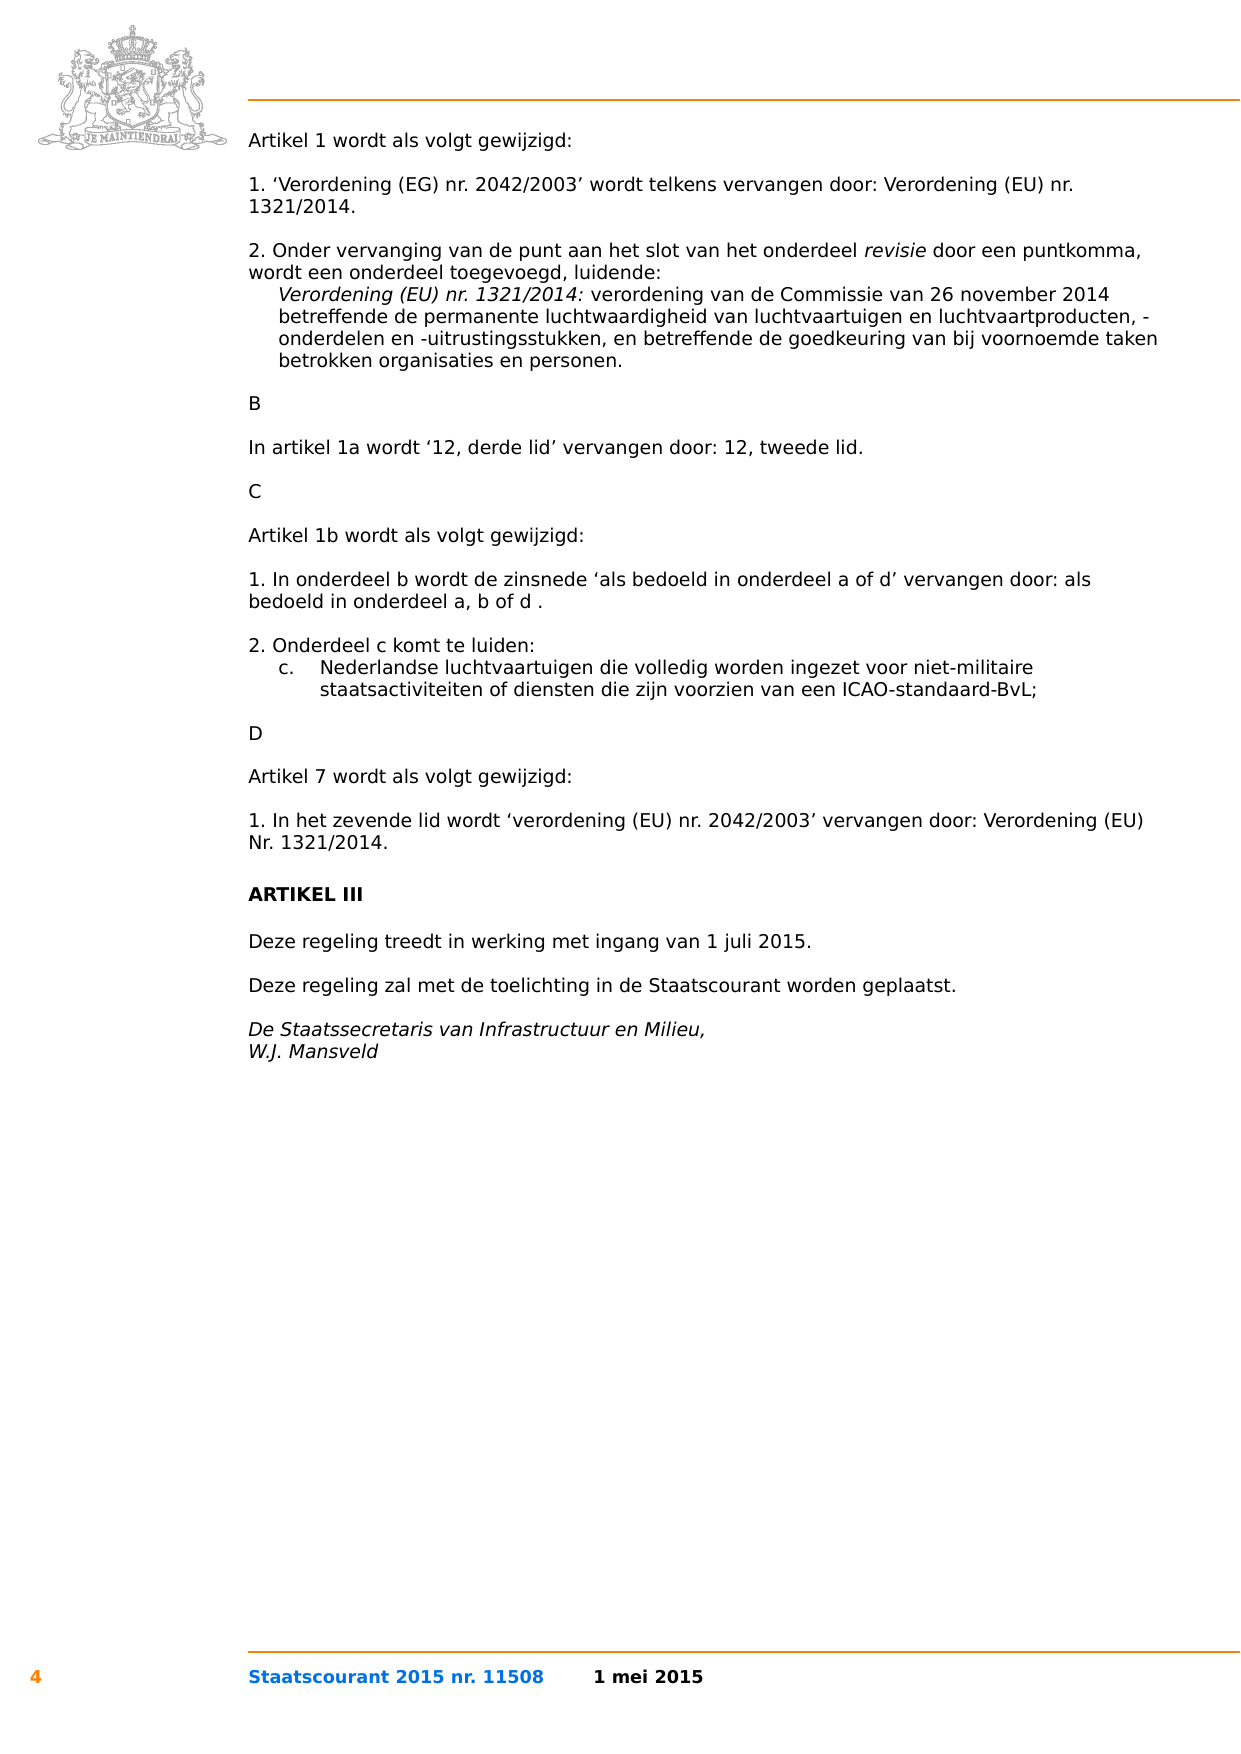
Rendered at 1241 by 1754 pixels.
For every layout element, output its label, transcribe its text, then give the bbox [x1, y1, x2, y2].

text C [248, 481, 1163, 503]
text 1. In het zevende lid wordt ‘verordening (EU) nr. 2042/2003’ vervangen door: Verordening (EU) Nr. 1321/2014. [248, 810, 1163, 854]
text Deze regeling treedt in werking met ingang van 1 juli 2015. [248, 931, 1163, 953]
text D [248, 722, 1163, 744]
text B [248, 393, 1163, 415]
picture [38, 25, 227, 150]
text Verordening (EU) nr. 1321/2014: verordening van de Commissie van 26 november 2014 betreffende de permanente luchtwaardigheid van luchtvaartuigen en luchtvaartproducten, -onderdelen en -uitrustingsstukken, en betreffende de goedkeuring van bij voornoemde taken betrokken organisaties en personen. [278, 283, 1163, 371]
text 1. In onderdeel b wordt de zinsnede ‘als bedoeld in onderdeel a of d’ vervangen door: als bedoeld in onderdeel a, b of d . [248, 569, 1163, 613]
text Artikel 1b wordt als volgt gewijzigd: [248, 525, 1163, 547]
text In artikel 1a wordt ‘12, derde lid’ vervangen door: 12, tweede lid. [248, 437, 1163, 459]
text Artikel 1 wordt als volgt gewijzigd: [248, 130, 1163, 152]
text Deze regeling zal met de toelichting in de Staatscourant worden geplaatst. [248, 975, 1163, 997]
subtitle ARTIKEL III [248, 884, 1163, 906]
text 2. Onderdeel c komt te luiden: [248, 634, 1163, 657]
text Artikel 7 wordt als volgt gewijzigd: [248, 766, 1163, 788]
text c. Nederlandse luchtvaartuigen die volledig worden ingezet voor niet-militaire staatsactiviteiten of diensten die zijn voorzien van een ICAO-standaard-BvL; [278, 657, 1163, 701]
text 1. ‘Verordening (EG) nr. 2042/2003’ wordt telkens vervangen door: Verordening (EU) nr. 1321/2014. [248, 174, 1163, 218]
text De Staatssecretaris van Infrastructuur en Milieu, W.J. Mansveld [248, 1019, 1163, 1063]
text 2. Onder vervanging van de punt aan het slot van het onderdeel revisie door een puntkomma, wordt een onderdeel toegevoegd, luidende: [248, 239, 1163, 283]
